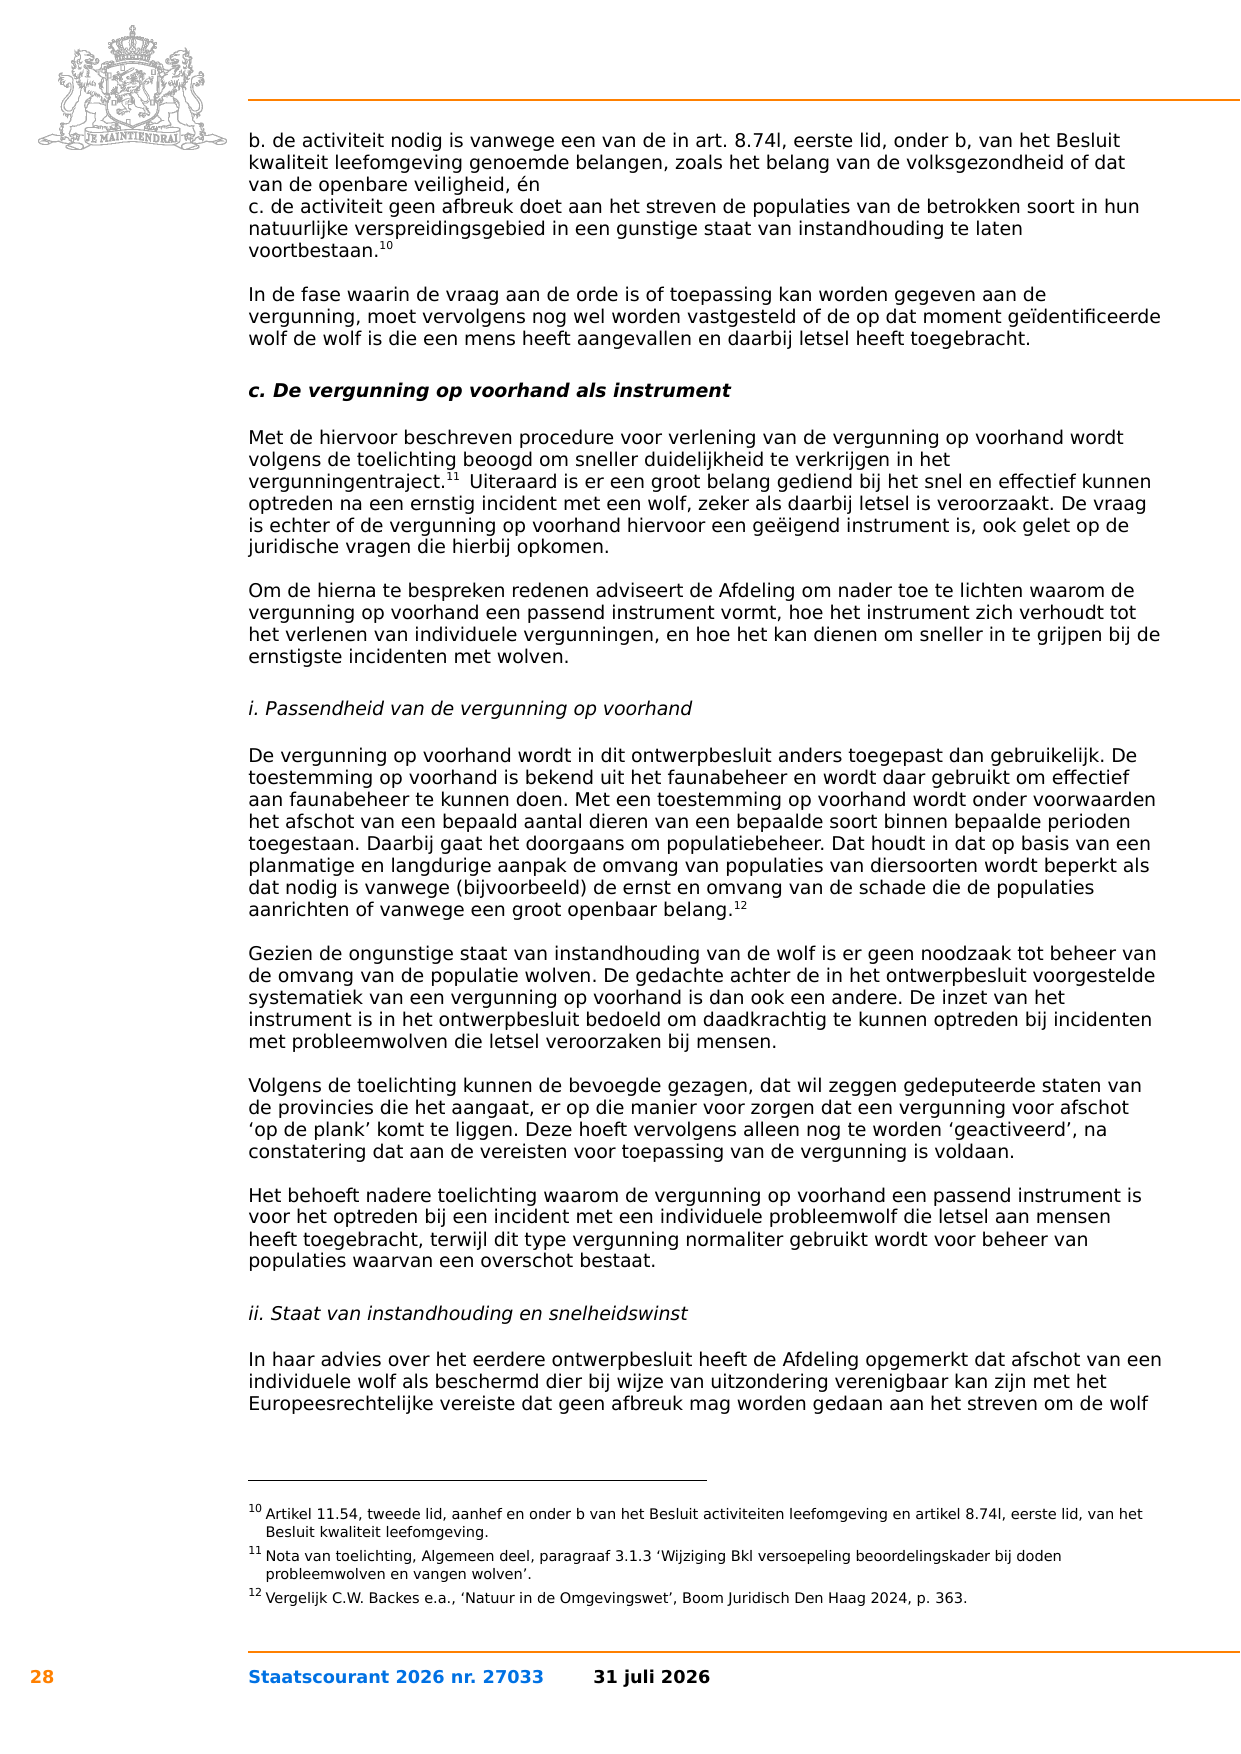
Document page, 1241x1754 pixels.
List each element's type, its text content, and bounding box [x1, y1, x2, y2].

text Om de hierna te bespreken redenen adviseert de Afdeling om nader toe te lichten waarom de vergunning op voorhand een passend instrument vormt, hoe het instrument zich verhoudt tot het verlenen van individuele vergunningen, en hoe het kan dienen om sneller in te grijpen bij de ernstigste incidenten met wolven. [248, 580, 1163, 668]
subtitle i. Passendheid van de vergunning op voorhand [248, 698, 1163, 720]
text c. de activiteit geen afbreuk doet aan het streven de populaties van de betrokken soort in hun natuurlijke verspreidingsgebied in een gunstige staat van instandhouding te laten voortbestaan. [248, 196, 1163, 262]
text Nota van toelichting, Algemeen deel, paragraaf 3.1.3 ‘Wijziging Bkl versoepeling beoordelingskader bij doden probleemwolven en vangen wolven’. [248, 1544, 1163, 1583]
text Het behoeft nadere toelichting waarom de vergunning op voorhand een passend instrument is voor het optreden bij een incident met een individuele probleemwolf die letsel aan mensen heeft toegebracht, terwijl dit type vergunning normaliter gebruikt wordt voor beheer van populaties waarvan een overschot bestaat. [248, 1184, 1163, 1272]
text Artikel 11.54, tweede lid, aanhef en onder b van het Besluit activiteiten leefomgeving en artikel 8.74l, eerste lid, van het Besluit kwaliteit leefomgeving. [248, 1502, 1163, 1541]
text Volgens de toelichting kunnen de bevoegde gezagen, dat wil zeggen gedeputeerde staten van de provincies die het aangaat, er op die manier voor zorgen dat een vergunning voor afschot ‘op de plank’ komt te liggen. Deze hoeft vervolgens alleen nog te worden ‘geactiveerd’, na constatering dat aan de vereisten voor toepassing van de vergunning is voldaan. [248, 1075, 1163, 1163]
picture [38, 25, 227, 150]
text In haar advies over het eerdere ontwerpbesluit heeft de Afdeling opgemerkt dat afschot van een individuele wolf als beschermd dier bij wijze van uitzondering verenigbaar kan zijn met het Europeesrechtelijke vereiste dat geen afbreuk mag worden gedaan aan het streven om de wolf [248, 1349, 1163, 1415]
text Met de hiervoor beschreven procedure voor verlening van de vergunning op voorhand wordt volgens de toelichting beoogd om sneller duidelijkheid te verkrijgen in het vergunningentraject. Uiteraard is er een groot belang gediend bij het snel en effectief kunnen optreden na een ernstig incident met een wolf, zeker als daarbij letsel is veroorzaakt. De vraag is echter of de vergunning op voorhand hiervoor een geëigend instrument is, ook gelet op de juridische vragen die hierbij opkomen. [248, 427, 1163, 558]
subtitle ii. Staat van instandhouding en snelheidswinst [248, 1302, 1163, 1324]
text Vergelijk C.W. Backes e.a., ‘Natuur in de Omgevingswet’, Boom Juridisch Den Haag 2024, p. 363. [248, 1586, 1163, 1608]
subtitle c. De vergunning op voorhand als instrument [248, 379, 1163, 402]
text De vergunning op voorhand wordt in dit ontwerpbesluit anders toegepast dan gebruikelijk. De toestemming op voorhand is bekend uit het faunabeheer en wordt daar gebruikt om effectief aan faunabeheer te kunnen doen. Met een toestemming op voorhand wordt onder voorwaarden het afschot van een bepaald aantal dieren van een bepaalde soort binnen bepaalde perioden toegestaan. Daarbij gaat het doorgaans om populatiebeheer. Dat houdt in dat op basis van een planmatige en langdurige aanpak de omvang van populaties van diersoorten wordt beperkt als dat nodig is vanwege (bijvoorbeeld) de ernst en omvang van de schade die de populaties aanrichten of vanwege een groot openbaar belang. [248, 745, 1163, 921]
text In de fase waarin de vraag aan de orde is of toepassing kan worden gegeven aan de vergunning, moet vervolgens nog wel worden vastgesteld of de op dat moment geïdentificeerde wolf de wolf is die een mens heeft aangevallen en daarbij letsel heeft toegebracht. [248, 284, 1163, 349]
text b. de activiteit nodig is vanwege een van de in art. 8.74l, eerste lid, onder b, van het Besluit kwaliteit leefomgeving genoemde belangen, zoals het belang van de volksgezondheid of dat van de openbare veiligheid, én [248, 130, 1163, 196]
text Gezien de ongunstige staat van instandhouding van de wolf is er geen noodzaak tot beheer van de omvang van de populatie wolven. De gedachte achter de in het ontwerpbesluit voorgestelde systematiek van een vergunning op voorhand is dan ook een andere. De inzet van het instrument is in het ontwerpbesluit bedoeld om daadkrachtig te kunnen optreden bij incidenten met probleemwolven die letsel veroorzaken bij mensen. [248, 943, 1163, 1053]
